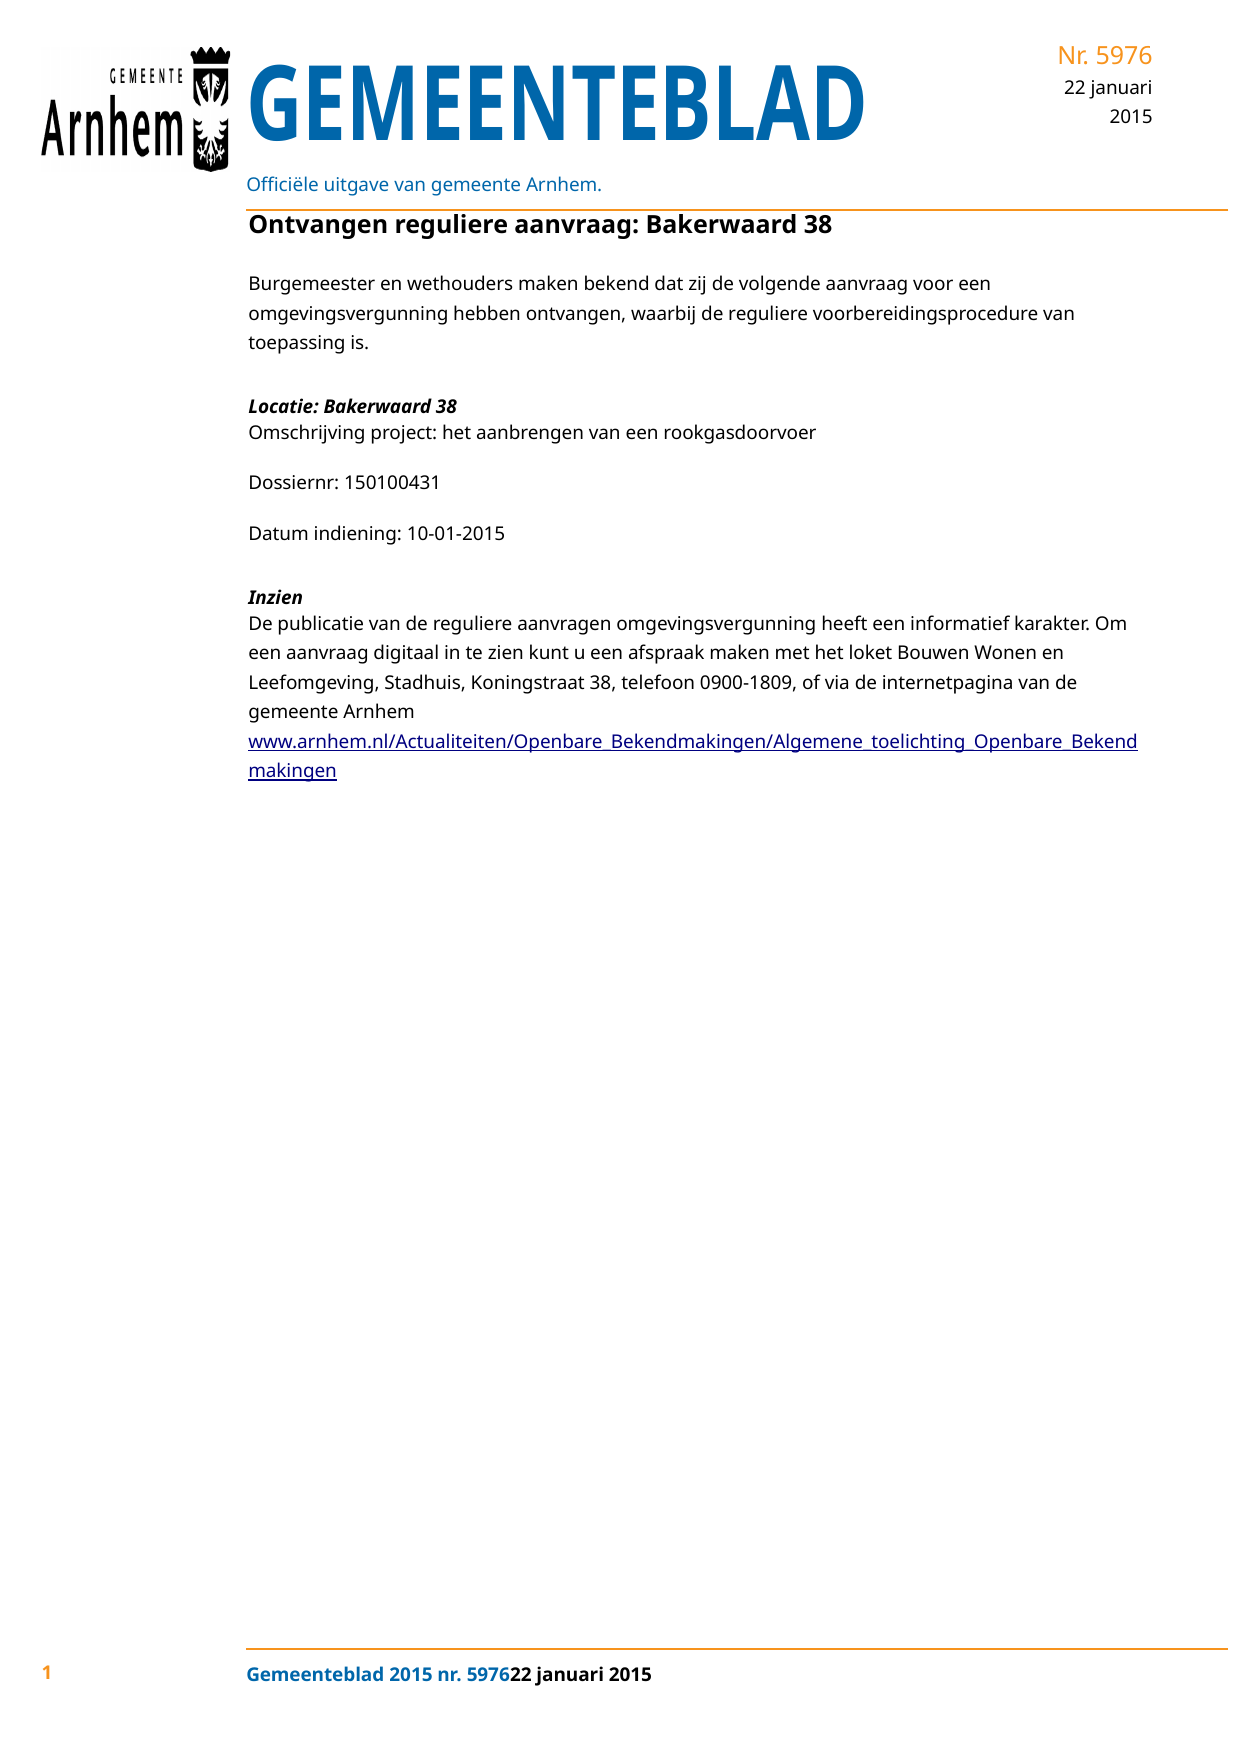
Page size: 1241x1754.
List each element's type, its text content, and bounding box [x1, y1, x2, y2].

text Locatie: Bakerwaard 38 [248, 393, 1152, 419]
text Dossiernr: 150100431 [248, 469, 1152, 495]
text De publicatie van de reguliere aanvragen omgevingsvergunning heeft een informatief karakter. Om een aanvraag digitaal in te zien kunt u een afspraak maken met het loket Bouwen Wonen en Leefomgeving, Stadhuis, Koningstraat 38, telefoon 0900-1809, of via de internetpagina van de gemeente Arnhem www.arnhem.nl/Actualiteiten/Openbare_Bekendmakingen/Algemene_toelichting_Openbare_Bekendmakingen [248, 610, 1152, 783]
text Inzien [248, 584, 1152, 610]
text Burgemeester en wethouders maken bekend dat zij de volgende aanvraag voor een omgevingsvergunning hebben ontvangen, waarbij de reguliere voorbereidingsprocedure van toepassing is. [248, 270, 1152, 355]
picture [41, 47, 231, 172]
text Ontvangen reguliere aanvraag: Bakerwaard 38 [248, 211, 1152, 241]
text Omschrijving project: het aanbrengen van een rookgasdoorvoer [248, 419, 1152, 445]
text Datum indiening: 10-01-2015 [248, 520, 1152, 546]
